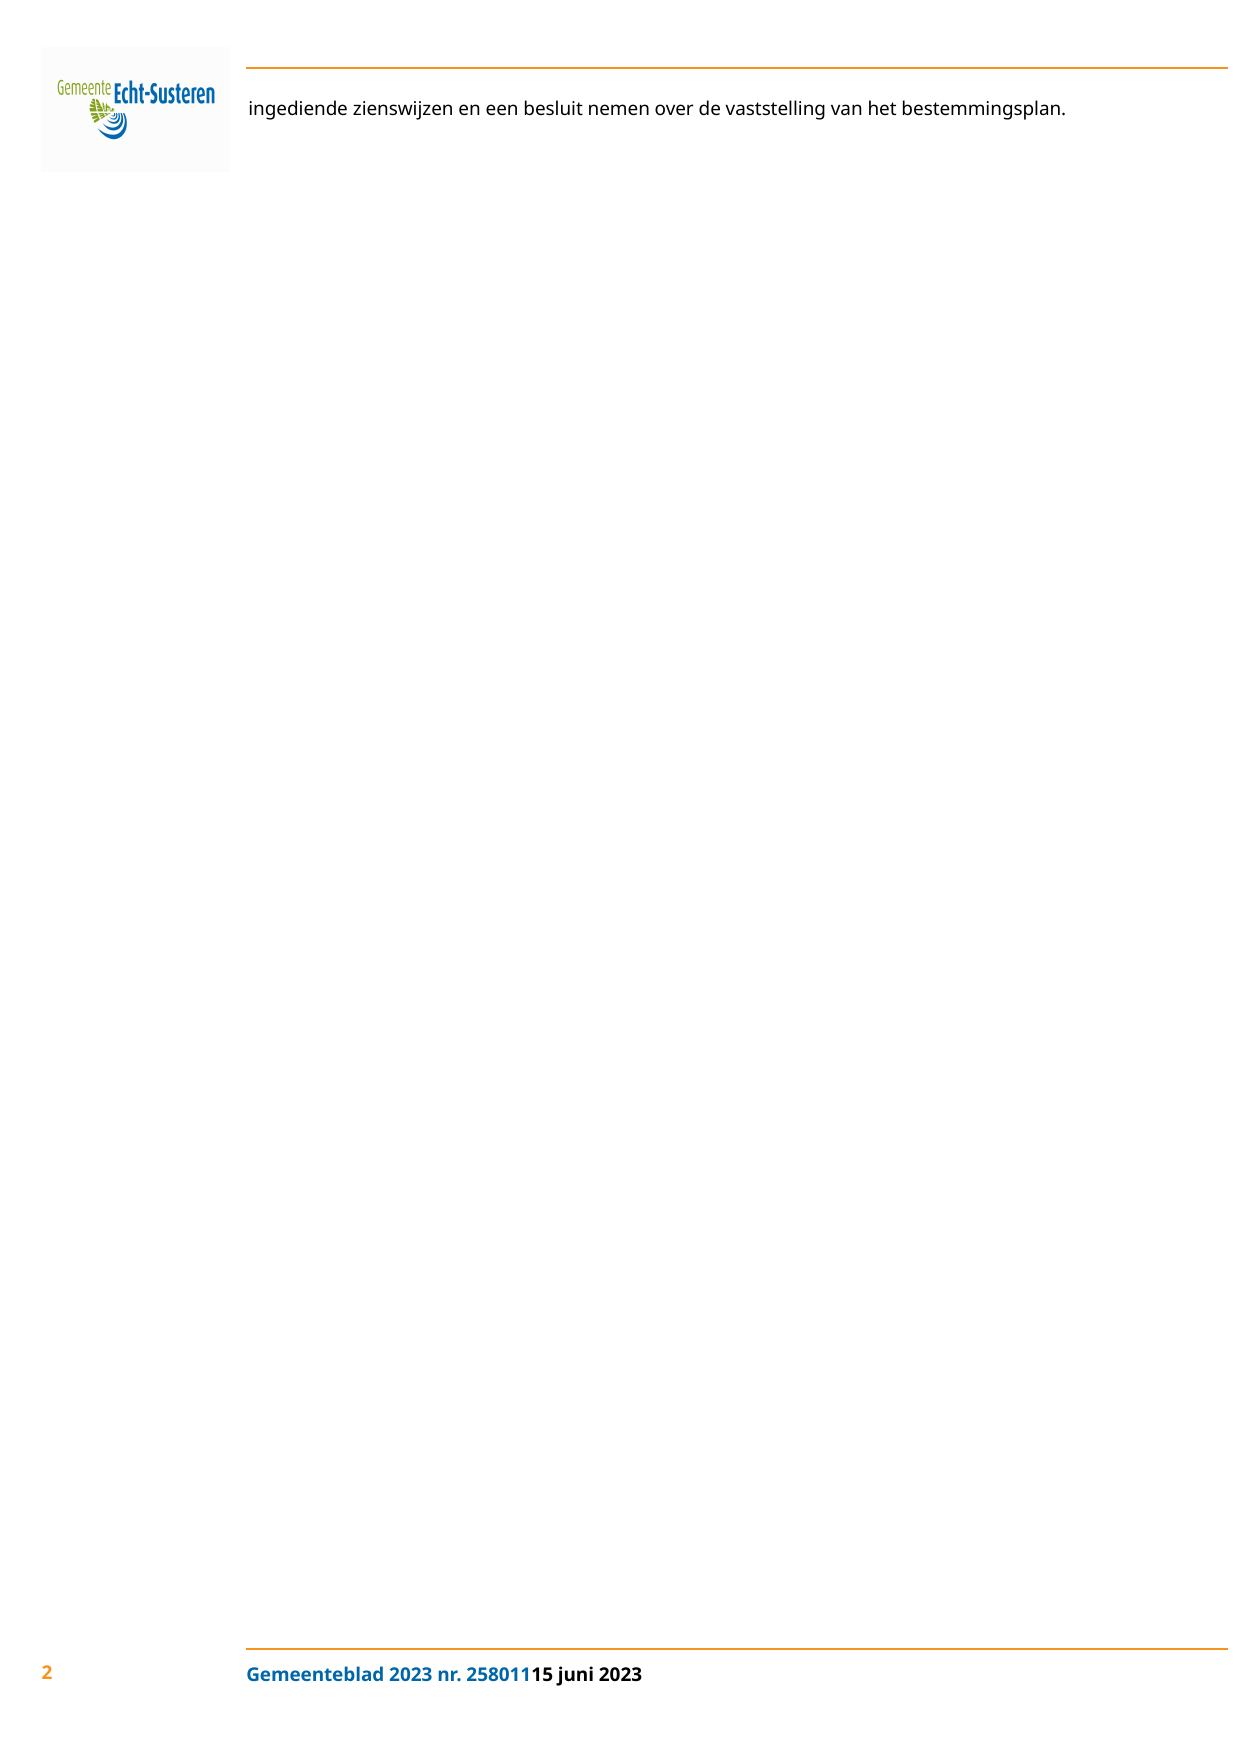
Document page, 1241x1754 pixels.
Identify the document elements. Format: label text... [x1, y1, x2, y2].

picture [41, 47, 231, 172]
text ingediende zienswijzen en een besluit nemen over de vaststelling van het bestemmingsplan. [248, 95, 1152, 121]
